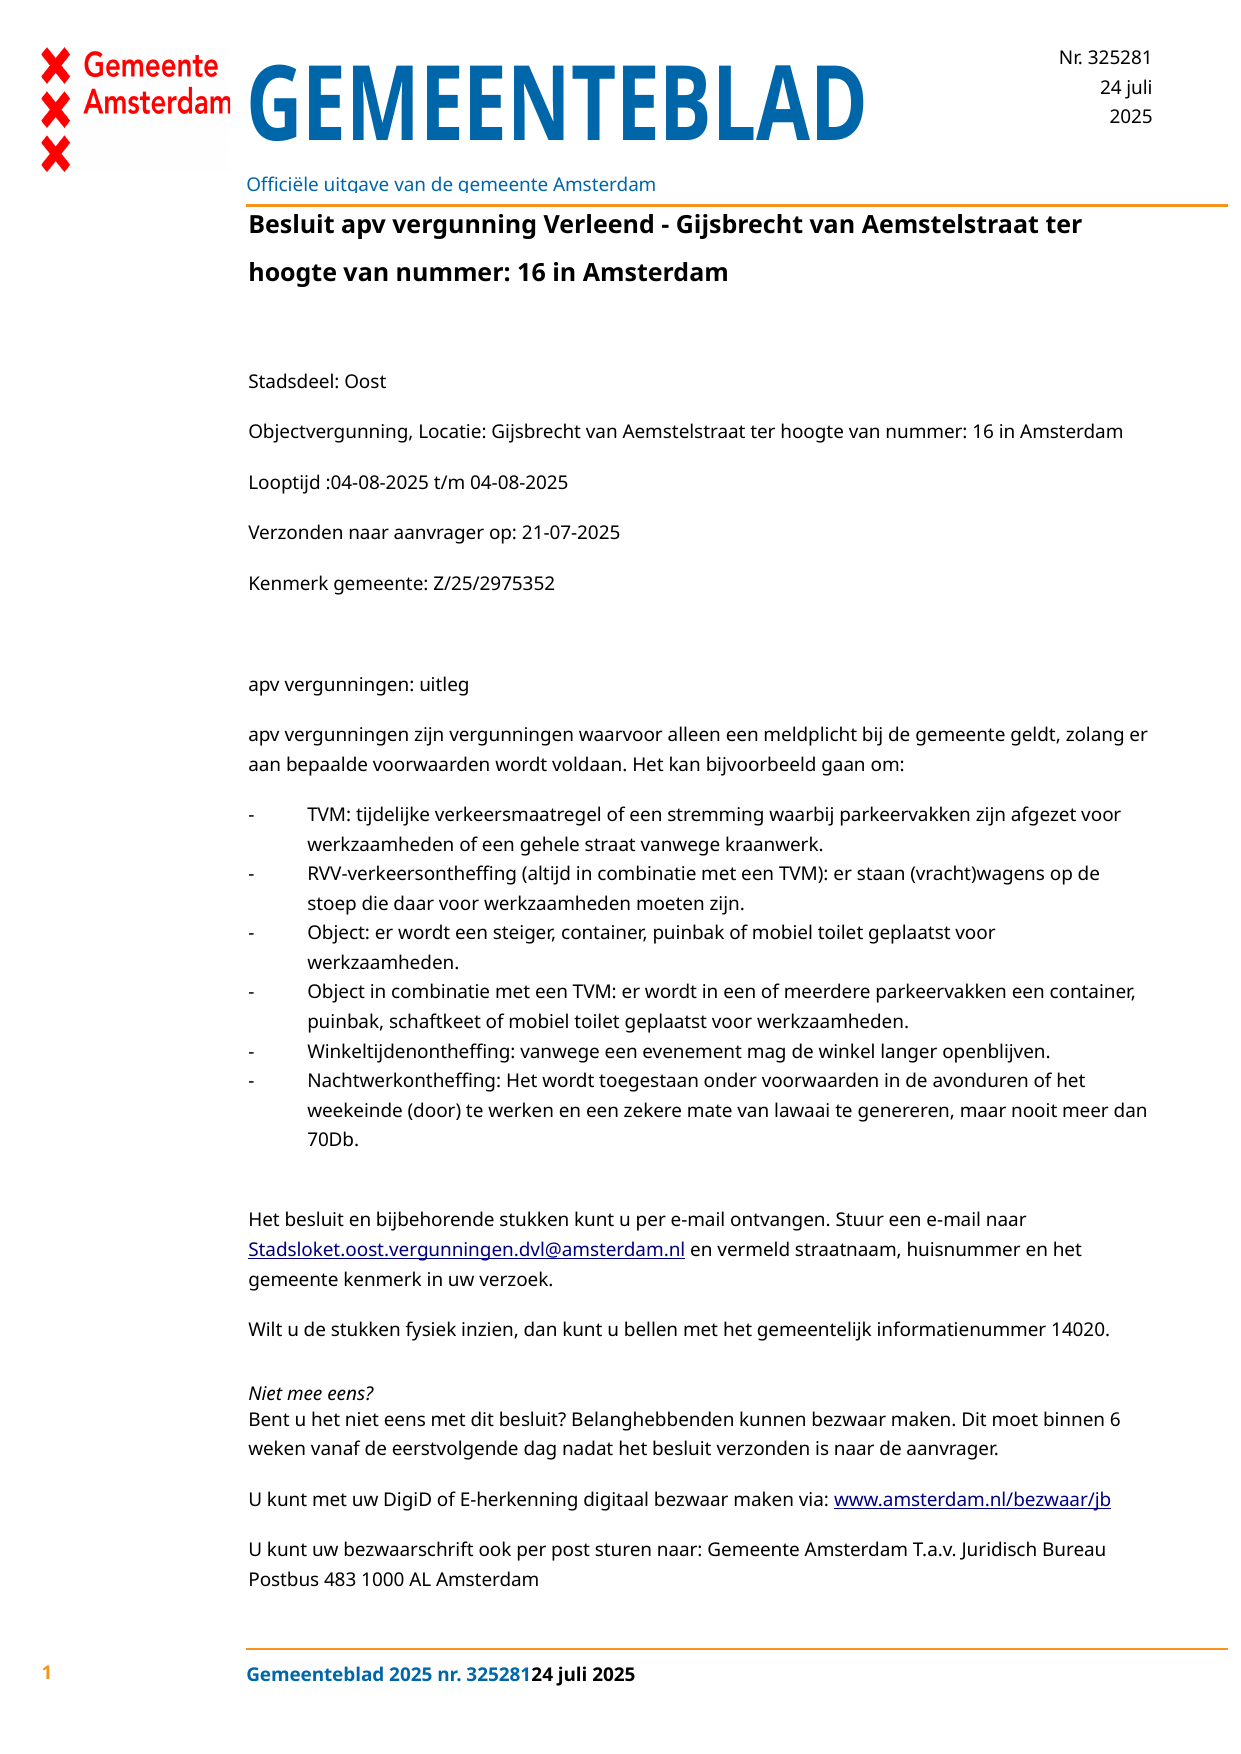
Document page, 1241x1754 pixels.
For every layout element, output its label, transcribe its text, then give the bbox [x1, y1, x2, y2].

text apv vergunningen: uitleg [248, 671, 1152, 697]
text Stadsdeel: Oost [248, 368, 1152, 394]
list Nachtwerkontheffing: Het wordt toegestaan onder voorwaarden in de avonduren of het weekeinde (door) te werken en een zekere mate van lawaai te genereren, maar nooit meer dan 70Db. [248, 1067, 1152, 1152]
text Niet mee eens? [248, 1380, 1152, 1406]
text Besluit apv vergunning Verleend - Gijsbrecht van Aemstelstraat ter hoogte van nummer: 16 in Amsterdam [248, 207, 1152, 288]
text Verzonden naar aanvrager op: 21-07-2025 [248, 519, 1152, 545]
picture [41, 47, 231, 172]
text Het besluit en bijbehorende stukken kunt u per e-mail ontvangen. Stuur een e-mail naar Stadsloket.oost.vergunningen.dvl@amsterdam.nl en vermeld straatnaam, huisnummer en het gemeente kenmerk in uw verzoek. [248, 1207, 1152, 1292]
list Winkeltijdenontheffing: vanwege een evenement mag de winkel langer openblijven. [248, 1038, 1152, 1064]
text apv vergunningen zijn vergunningen waarvoor alleen een meldplicht bij de gemeente geldt, zolang er aan bepaalde voorwaarden wordt voldaan. Het kan bijvoorbeeld gaan om: [248, 721, 1152, 777]
text Looptijd :04-08-2025 t/m 04-08-2025 [248, 469, 1152, 495]
list RVV-verkeersontheffing (altijd in combinatie met een TVM): er staan (vracht)wagens op de stoep die daar voor werkzaamheden moeten zijn. [248, 860, 1152, 916]
text U kunt uw bezwaarschrift ook per post sturen naar: Gemeente Amsterdam T.a.v. Juridisch Bureau Postbus 483 1000 AL Amsterdam [248, 1536, 1152, 1592]
list Object: er wordt een steiger, container, puinbak of mobiel toilet geplaatst voor werkzaamheden. [248, 919, 1152, 975]
text Objectvergunning, Locatie: Gijsbrecht van Aemstelstraat ter hoogte van nummer: 16 in Amsterdam [248, 419, 1152, 444]
text Bent u het niet eens met dit besluit? Belanghebbenden kunnen bezwaar maken. Dit moet binnen 6 weken vanaf de eerstvolgende dag nadat het besluit verzonden is naar de aanvrager. [248, 1406, 1152, 1461]
list TVM: tijdelijke verkeersmaatregel of een stremming waarbij parkeervakken zijn afgezet voor werkzaamheden of een gehele straat vanwege kraanwerk. [248, 801, 1152, 857]
text Wilt u de stukken fysiek inzien, dan kunt u bellen met het gemeentelijk informatienummer 14020. [248, 1316, 1152, 1342]
list Object in combinatie met een TVM: er wordt in een of meerdere parkeervakken een container, puinbak, schaftkeet of mobiel toilet geplaatst voor werkzaamheden. [248, 979, 1152, 1034]
text U kunt met uw DigiD of E-herkenning digitaal bezwaar maken via: www.amsterdam.nl/bezwaar/jb [248, 1486, 1152, 1512]
text Kenmerk gemeente: Z/25/2975352 [248, 570, 1152, 596]
